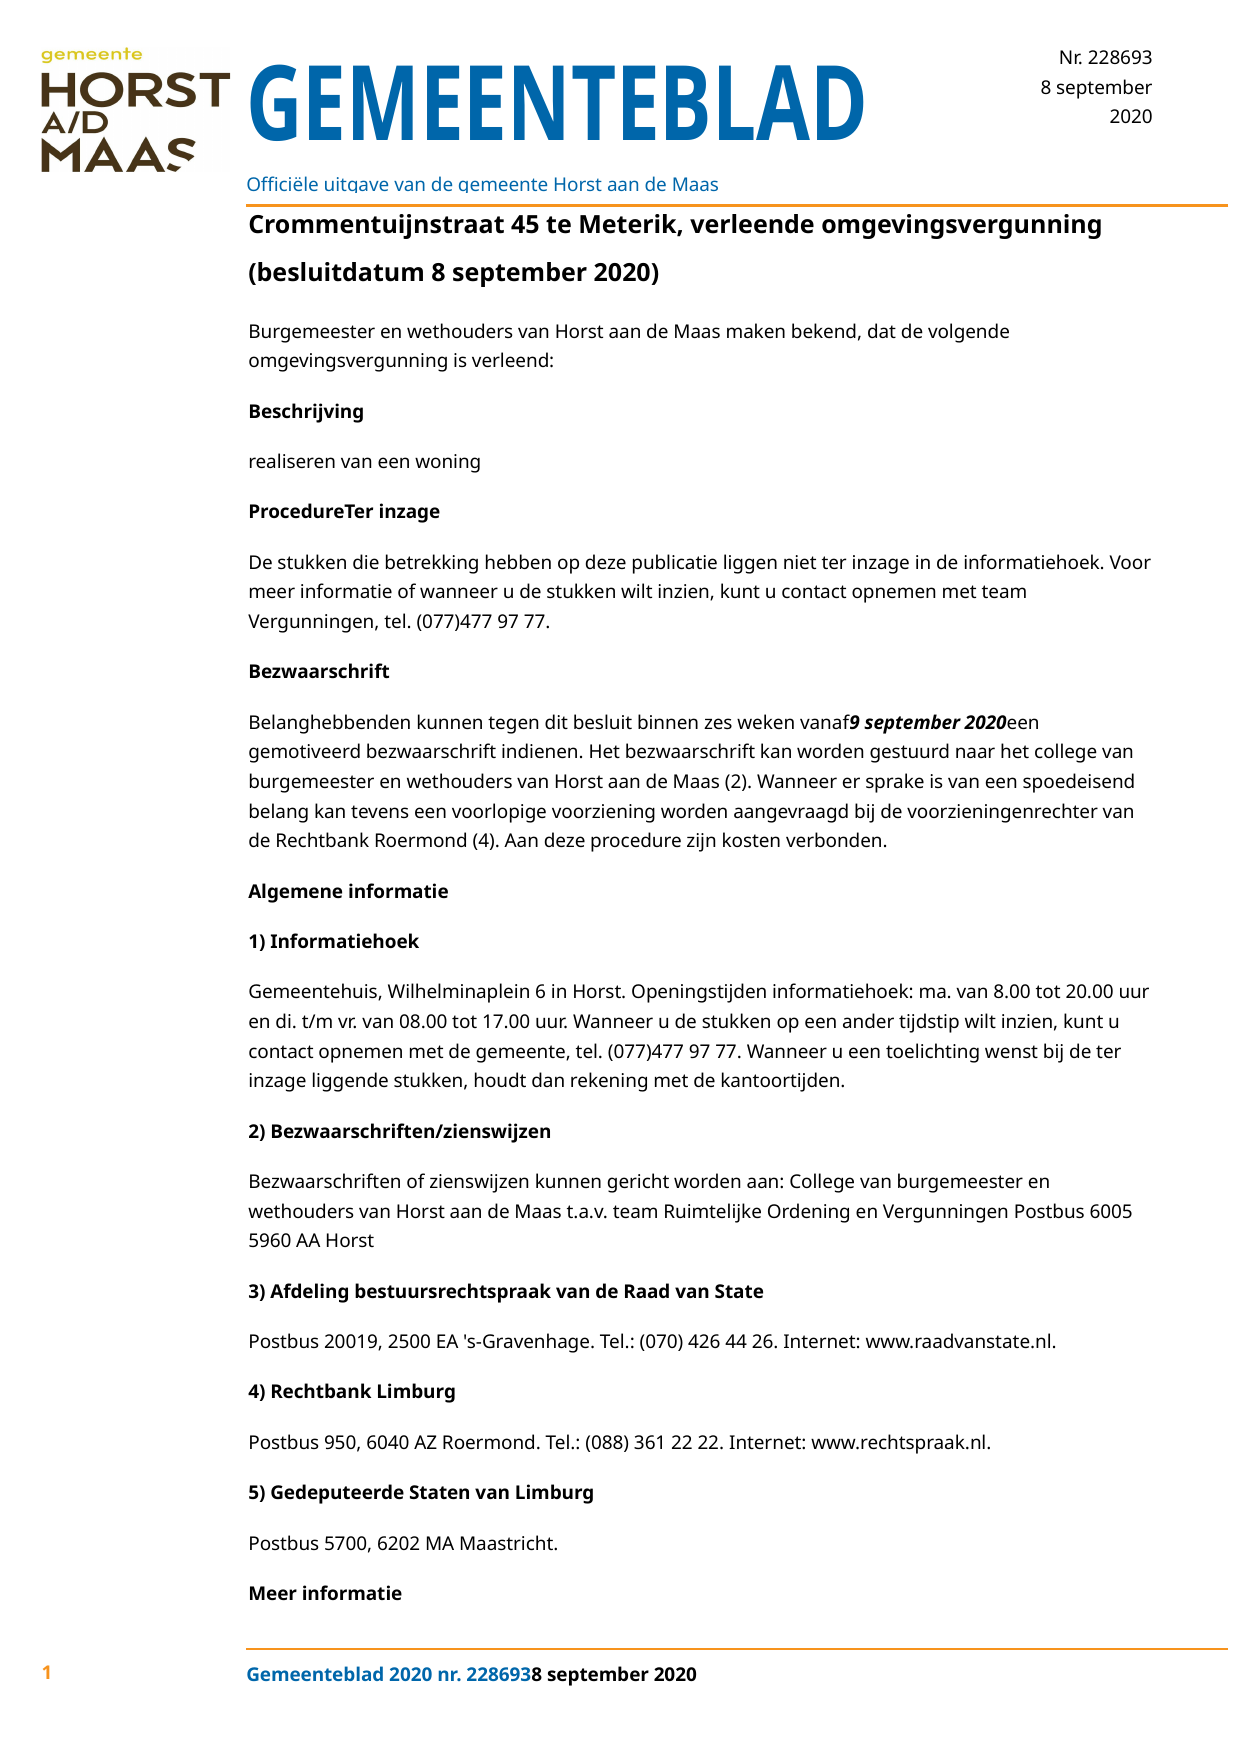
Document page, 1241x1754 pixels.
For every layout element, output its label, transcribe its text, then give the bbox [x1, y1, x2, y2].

text 4) Rechtbank Limburg [248, 1379, 1152, 1404]
text Bezwaarschriften of zienswijzen kunnen gericht worden aan: College van burgemeester en wethouders van Horst aan de Maas t.a.v. team Ruimtelijke Ordening en Vergunningen Postbus 6005 5960 AA Horst [248, 1168, 1152, 1253]
picture [41, 47, 231, 172]
text Gemeentehuis, Wilhelminaplein 6 in Horst. Openingstijden informatiehoek: ma. van 8.00 tot 20.00 uur en di. t/m vr. van 08.00 tot 17.00 uur. Wanneer u de stukken op een ander tijdstip wilt inzien, kunt u contact opnemen met de gemeente, tel. (077)477 97 77. Wanneer u een toelichting wenst bij de ter inzage liggende stukken, houdt dan rekening met de kantoortijden. [248, 979, 1152, 1093]
text ProcedureTer inzage [248, 499, 1152, 524]
text realiseren van een woning [248, 448, 1152, 474]
text 2) Bezwaarschriften/zienswijzen [248, 1118, 1152, 1144]
text Algemene informatie [248, 878, 1152, 904]
text Beschrijving [248, 398, 1152, 424]
text Belanghebbenden kunnen tegen dit besluit binnen zes weken vanaf9 september 2020een gemotiveerd bezwaarschrift indienen. Het bezwaarschrift kan worden gestuurd naar het college van burgemeester en wethouders van Horst aan de Maas (2). Wanneer er sprake is van een spoedeisend belang kan tevens een voorlopige voorziening worden aangevraagd bij de voorzieningenrechter van de Rechtbank Roermond (4). Aan deze procedure zijn kosten verbonden. [248, 709, 1152, 853]
text Burgemeester en wethouders van Horst aan de Maas maken bekend, dat de volgende omgevingsvergunning is verleend: [248, 318, 1152, 373]
text Postbus 20019, 2500 EA 's-Gravenhage. Tel.: (070) 426 44 26. Internet: www.raadvanstate.nl. [248, 1328, 1152, 1354]
text De stukken die betrekking hebben op deze publicatie liggen niet ter inzage in de informatiehoek. Voor meer informatie of wanneer u de stukken wilt inzien, kunt u contact opnemen met team Vergunningen, tel. (077)477 97 77. [248, 549, 1152, 634]
text Bezwaarschrift [248, 659, 1152, 684]
text Crommentuijnstraat 45 te Meterik, verleende omgevingsvergunning (besluitdatum 8 september 2020) [248, 207, 1152, 288]
text 1) Informatiehoek [248, 928, 1152, 954]
text Postbus 950, 6040 AZ Roermond. Tel.: (088) 361 22 22. Internet: www.rechtspraak.nl. [248, 1429, 1152, 1455]
text 3) Afdeling bestuursrechtspraak van de Raad van State [248, 1278, 1152, 1304]
text 5) Gedeputeerde Staten van Limburg [248, 1479, 1152, 1505]
text Meer informatie [248, 1580, 1152, 1606]
text Postbus 5700, 6202 MA Maastricht. [248, 1530, 1152, 1556]
